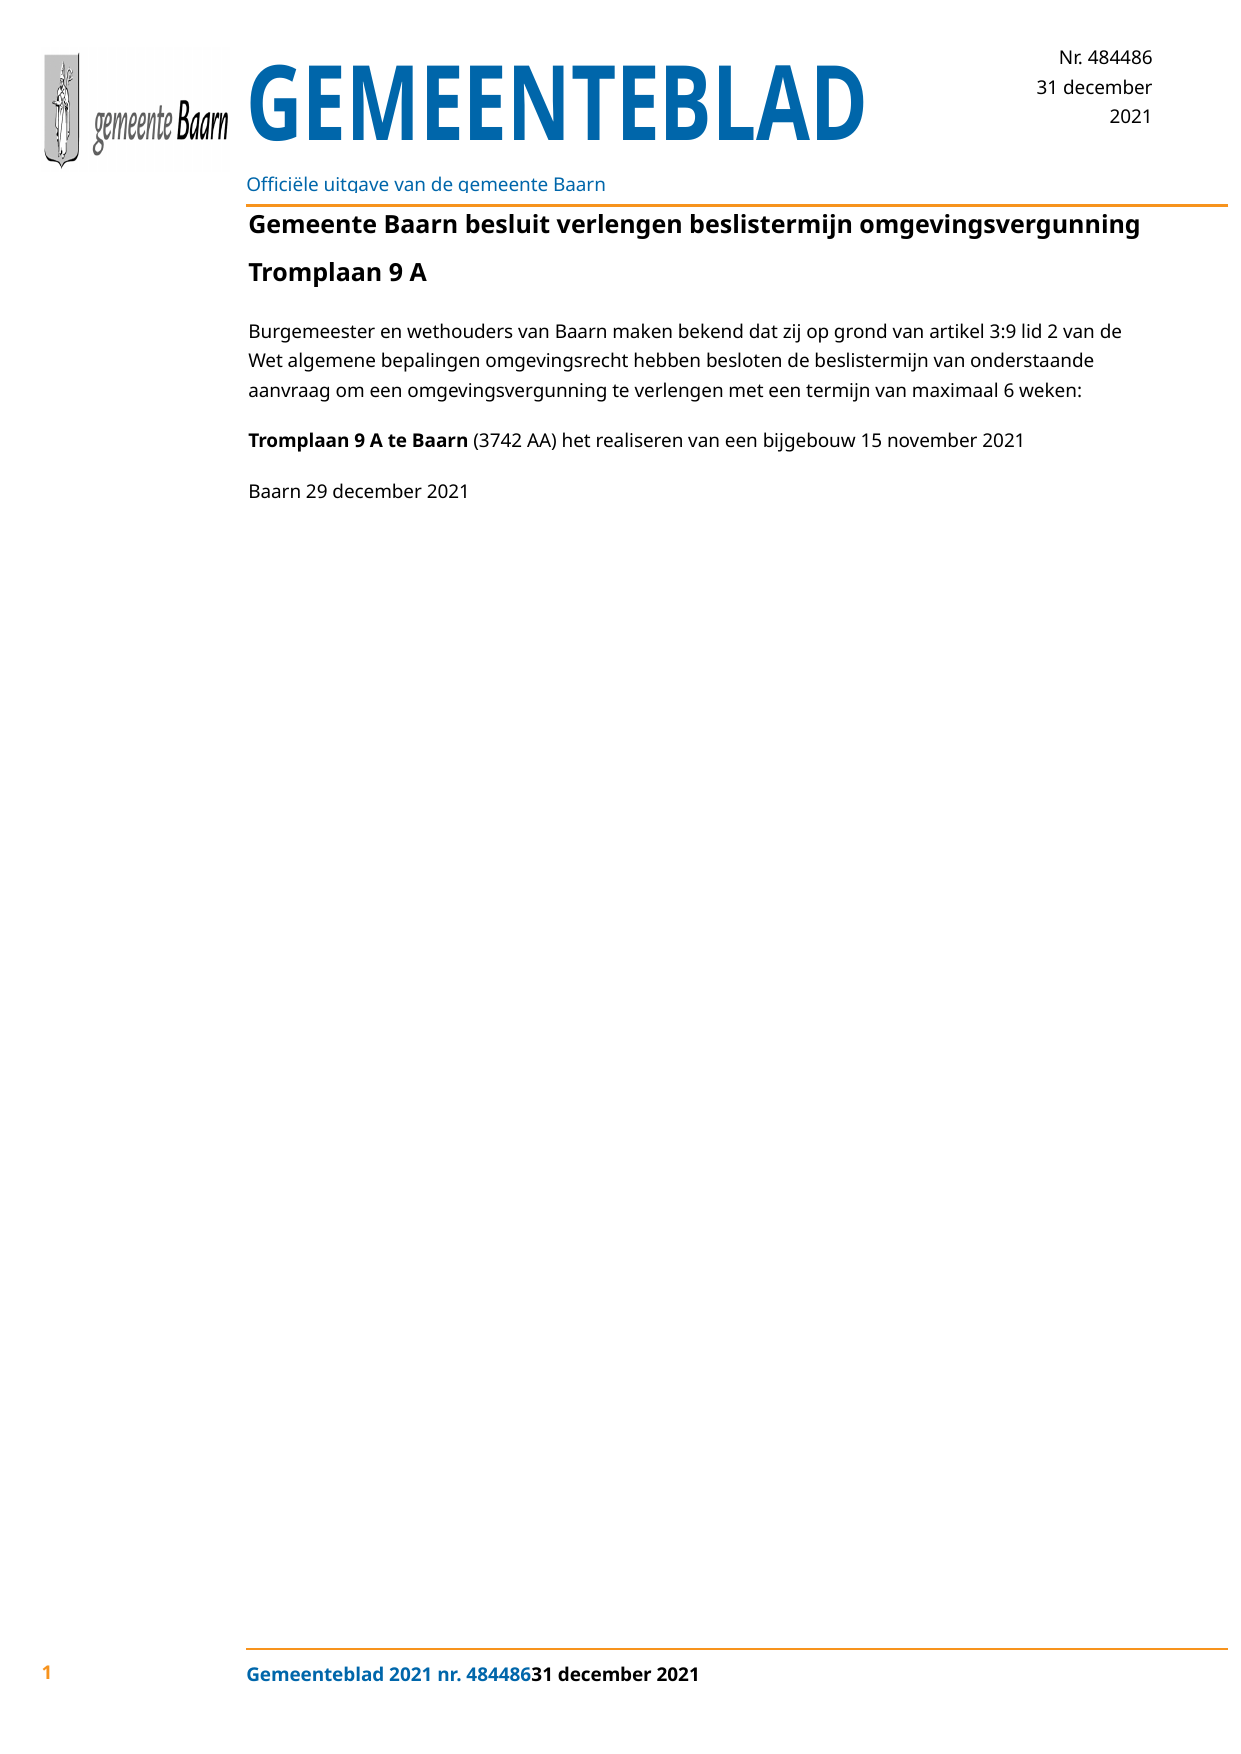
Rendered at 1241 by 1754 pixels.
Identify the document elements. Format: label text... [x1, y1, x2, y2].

text Tromplaan 9 A te Baarn (3742 AA) het realiseren van een bijgebouw 15 november 2021 [248, 427, 1152, 453]
text Gemeente Baarn besluit verlengen beslistermijn omgevingsvergunning Tromplaan 9 A [248, 207, 1152, 288]
text Baarn 29 december 2021 [248, 478, 1152, 504]
text Burgemeester en wethouders van Baarn maken bekend dat zij op grond van artikel 3:9 lid 2 van de Wet algemene bepalingen omgevingsrecht hebben besloten de beslistermijn van onderstaande aanvraag om een omgevingsvergunning te verlengen met een termijn van maximaal 6 weken: [248, 318, 1152, 403]
picture [41, 47, 231, 172]
